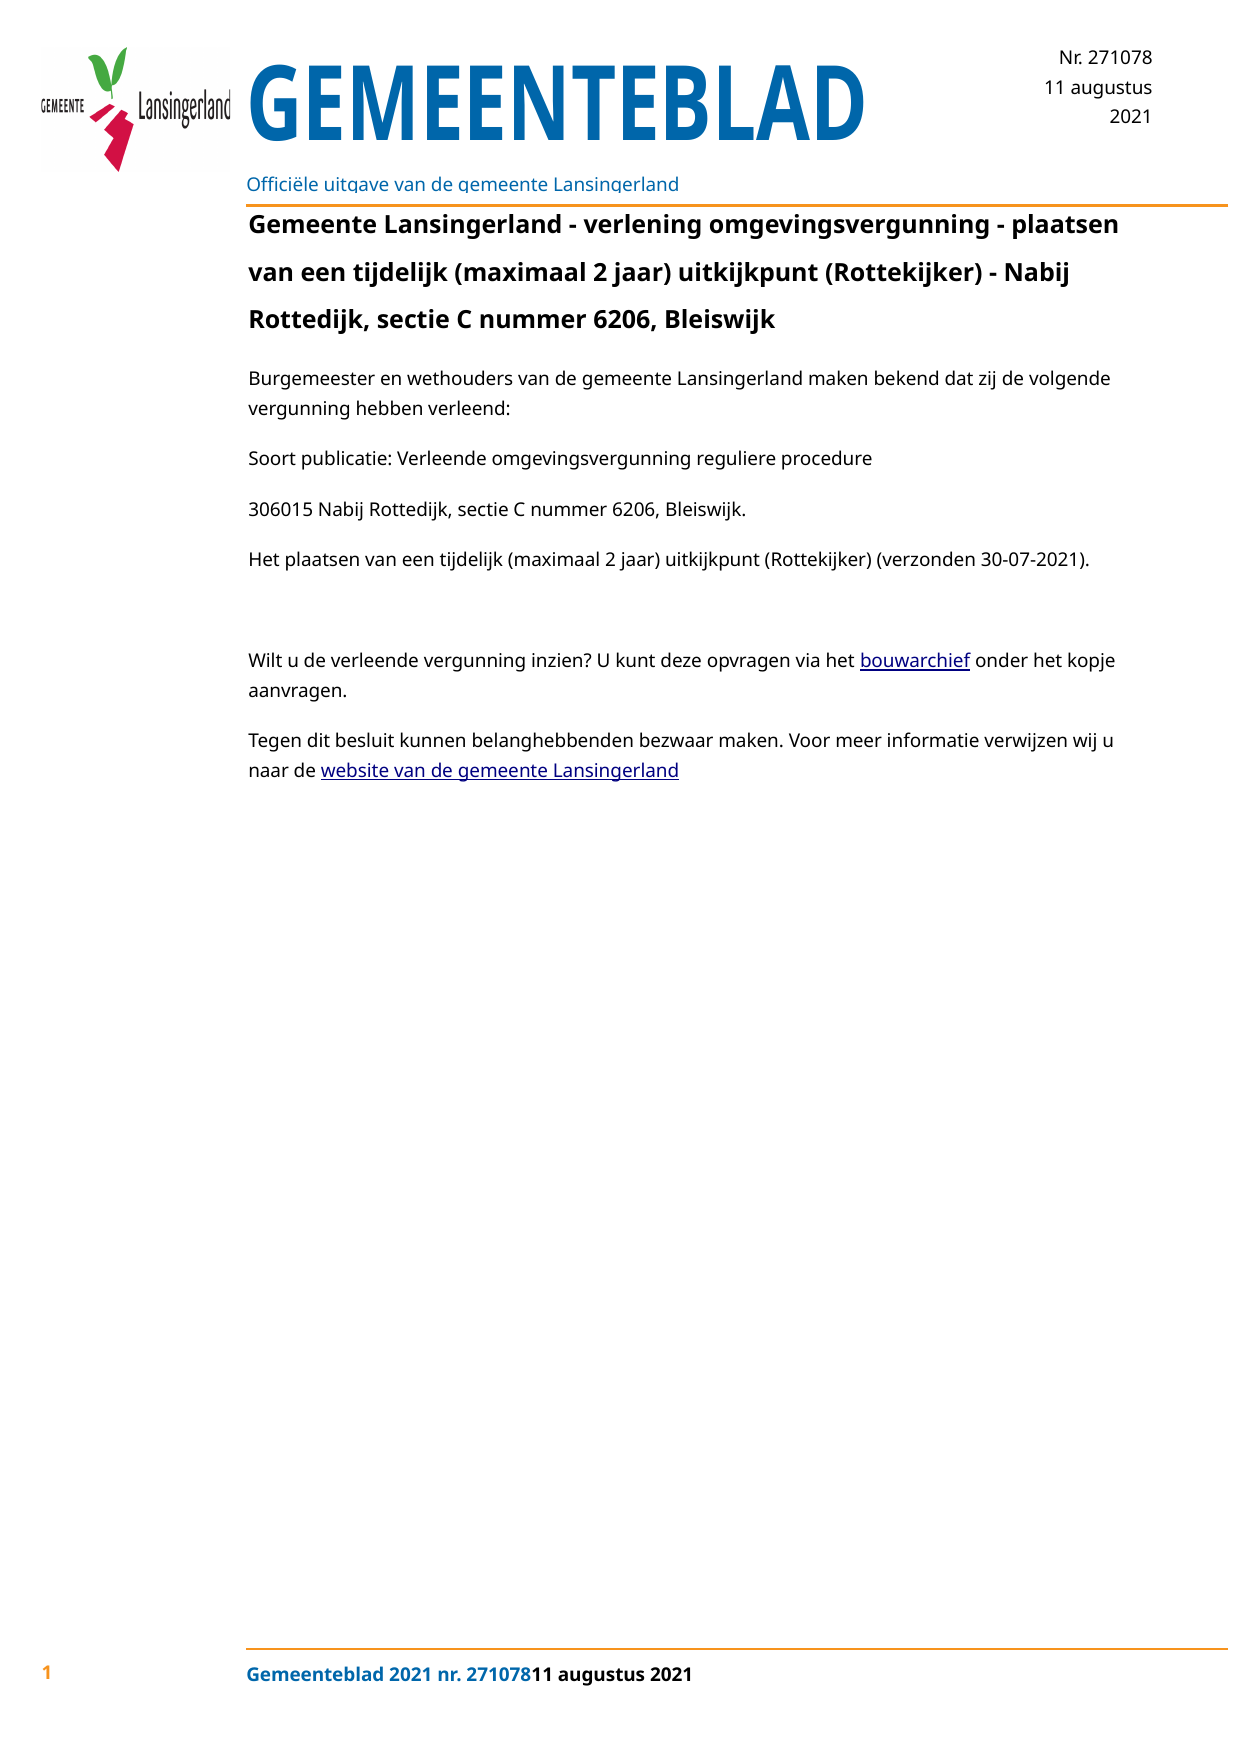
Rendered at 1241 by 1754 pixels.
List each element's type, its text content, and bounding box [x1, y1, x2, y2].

text Wilt u de verleende vergunning inzien? U kunt deze opvragen via het bouwarchief onder het kopje aanvragen. [248, 647, 1152, 702]
text Tegen dit besluit kunnen belanghebbenden bezwaar maken. Voor meer informatie verwijzen wij u naar de website van de gemeente Lansingerland [248, 727, 1152, 782]
picture [41, 47, 231, 172]
text 306015 Nabij Rottedijk, sectie C nummer 6206, Bleiswijk. [248, 496, 1152, 522]
text Burgemeester en wethouders van de gemeente Lansingerland maken bekend dat zij de volgende vergunning hebben verleend: [248, 366, 1152, 421]
text Soort publicatie: Verleende omgevingsvergunning reguliere procedure [248, 446, 1152, 471]
text Gemeente Lansingerland - verlening omgevingsvergunning - plaatsen van een tijdelijk (maximaal 2 jaar) uitkijkpunt (Rottekijker) - Nabij Rottedijk, sectie C nummer 6206, Bleiswijk [248, 207, 1152, 336]
text Het plaatsen van een tijdelijk (maximaal 2 jaar) uitkijkpunt (Rottekijker) (verzonden 30-07-2021). [248, 546, 1152, 572]
